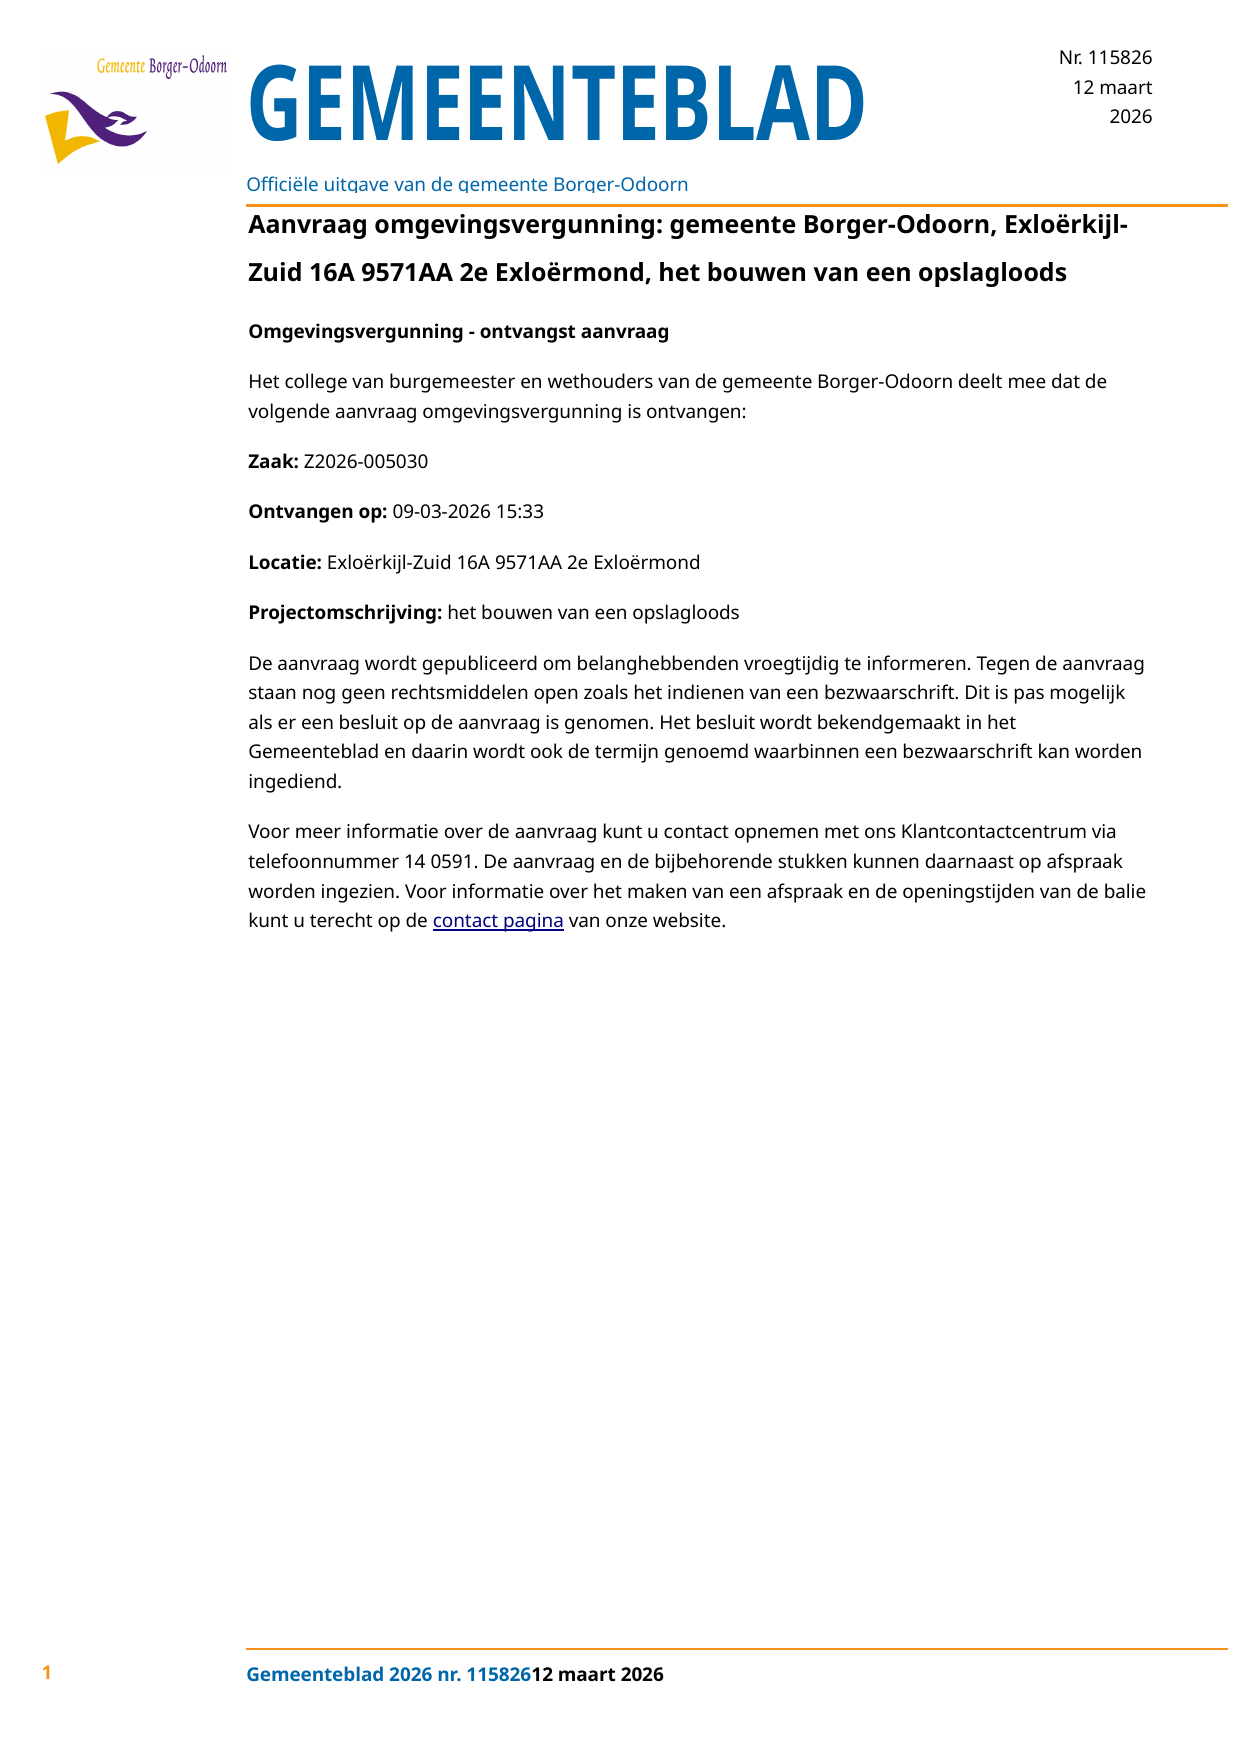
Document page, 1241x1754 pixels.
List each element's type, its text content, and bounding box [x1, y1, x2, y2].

text Projectomschrijving: het bouwen van een opslagloods [248, 599, 1152, 625]
text Voor meer informatie over de aanvraag kunt u contact opnemen met ons Klantcontactcentrum via telefoonnummer 14 0591. De aanvraag en de bijbehorende stukken kunnen daarnaast op afspraak worden ingezien. Voor informatie over het maken van een afspraak en de openingstijden van de balie kunt u terecht op de contact pagina van onze website. [248, 819, 1152, 933]
text Zaak: Z2026-005030 [248, 448, 1152, 474]
text Aanvraag omgevingsvergunning: gemeente Borger-Odoorn, Exloërkijl-Zuid 16A 9571AA 2e Exloërmond, het bouwen van een opslagloods [248, 207, 1152, 288]
text De aanvraag wordt gepubliceerd om belanghebbenden vroegtijdig te informeren. Tegen de aanvraag staan nog geen rechtsmiddelen open zoals het indienen van een bezwaarschrift. Dit is pas mogelijk als er een besluit op de aanvraag is genomen. Het besluit wordt bekendgemaakt in het Gemeenteblad en daarin wordt ook de termijn genoemd waarbinnen een bezwaarschrift kan worden ingediend. [248, 650, 1152, 794]
text Ontvangen op: 09-03-2026 15:33 [248, 499, 1152, 524]
picture [41, 47, 231, 172]
text Het college van burgemeester en wethouders van de gemeente Borger-Odoorn deelt mee dat de volgende aanvraag omgevingsvergunning is ontvangen: [248, 368, 1152, 424]
text Locatie: Exloërkijl-Zuid 16A 9571AA 2e Exloërmond [248, 549, 1152, 575]
text Omgevingsvergunning - ontvangst aanvraag [248, 318, 1152, 344]
